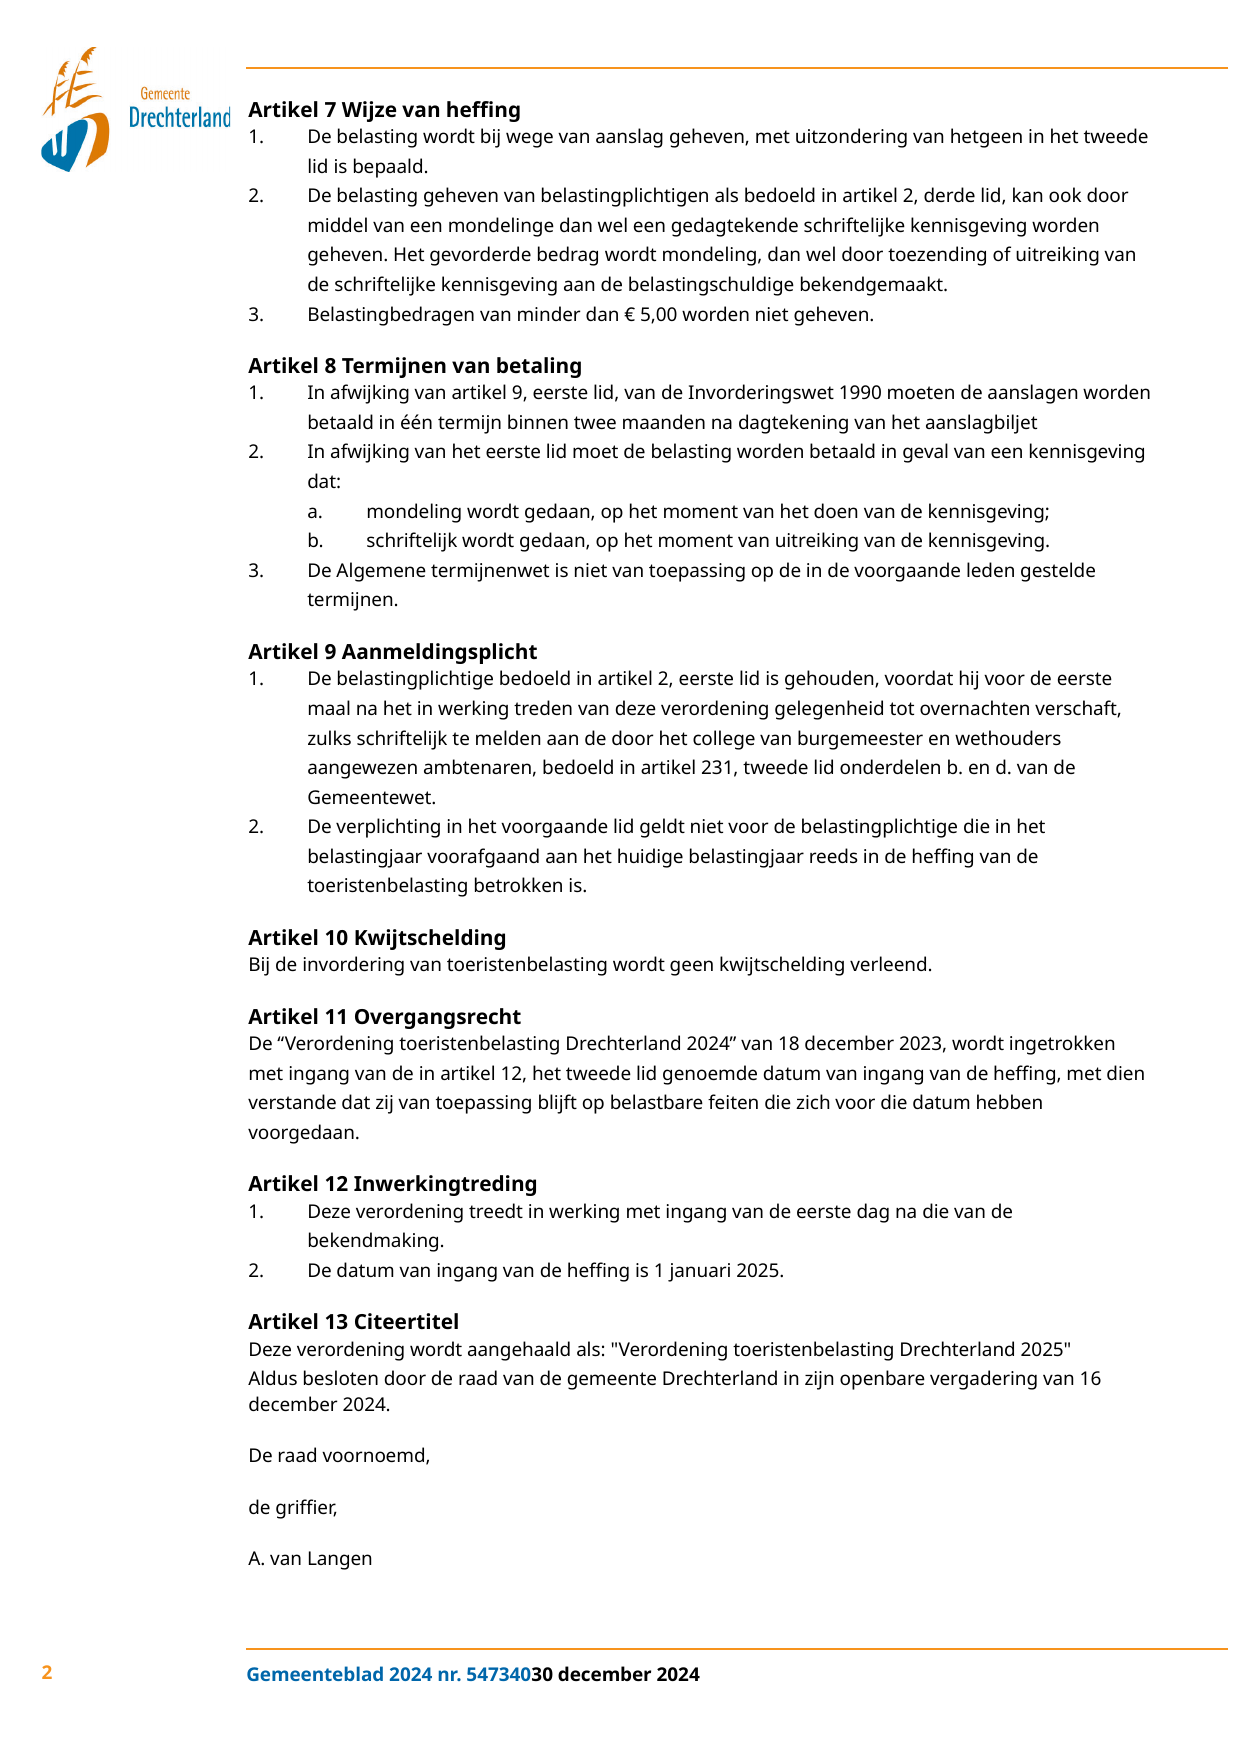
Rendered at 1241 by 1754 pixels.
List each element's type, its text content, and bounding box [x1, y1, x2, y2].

list mondeling wordt gedaan, op het moment van het doen van de kennisgeving; [307, 498, 1152, 524]
text Artikel 12 Inwerkingtreding [248, 1169, 1152, 1198]
list De datum van ingang van de heffing is 1 januari 2025. [248, 1257, 1152, 1283]
text Bij de invordering van toeristenbelasting wordt geen kwijtschelding verleend. [248, 951, 1152, 977]
text Deze verordening wordt aangehaald als: "Verordening toeristenbelasting Drechterland 2025" [248, 1336, 1152, 1362]
text Artikel 11 Overgangsrecht [248, 1002, 1152, 1030]
list De belasting wordt bij wege van aanslag geheven, met uitzondering van hetgeen in het tweede lid is bepaald. [248, 123, 1152, 178]
text De raad voornoemd, [248, 1443, 1152, 1468]
text de griffier, [248, 1494, 1152, 1520]
list schriftelijk wordt gedaan, op het moment van uitreiking van de kennisgeving. [307, 527, 1152, 553]
picture [226, 115, 231, 124]
text Artikel 8 Termijnen van betaling [248, 351, 1152, 379]
text Aldus besloten door de raad van de gemeente Drechterland in zijn openbare vergadering van 16 december 2024. [248, 1366, 1152, 1417]
text Artikel 9 Aanmeldingsplicht [248, 637, 1152, 666]
list De belasting geheven van belastingplichtigen als bedoeld in artikel 2, derde lid, kan ook door middel van een mondelinge dan wel een gedagtekende schriftelijke kennisgeving worden geheven. Het gevorderde bedrag wordt mondeling, dan wel door toezending of uitreiking van de schriftelijke kennisgeving aan de belastingschuldige bekendgemaakt. [248, 182, 1152, 297]
text Artikel 10 Kwijtschelding [248, 923, 1152, 951]
picture [41, 158, 64, 172]
text A. van Langen [248, 1546, 1152, 1571]
list De belastingplichtige bedoeld in artikel 2, eerste lid is gehouden, voordat hij voor de eerste maal na het in werking treden van deze verordening gelegenheid tot overnachten verschaft, zulks schriftelijk te melden aan de door het college van burgemeester en wethouders aangewezen ambtenaren, bedoeld in artikel 231, tweede lid onderdelen b. en d. van de Gemeentewet. [248, 666, 1152, 809]
text De “Verordening toeristenbelasting Drechterland 2024” van 18 december 2023, wordt ingetrokken met ingang van de in artikel 12, het tweede lid genoemde datum van ingang van de heffing, met dien verstande dat zij van toepassing blijft op belastbare feiten die zich voor die datum hebben voorgedaan. [248, 1030, 1152, 1145]
list Belastingbedragen van minder dan € 5,00 worden niet geheven. [248, 301, 1152, 326]
list De verplichting in het voorgaande lid geldt niet voor de belastingplichtige die in het belastingjaar voorafgaand aan het huidige belastingjaar reeds in de heffing van de toeristenbelasting betrokken is. [248, 813, 1152, 898]
text Artikel 7 Wijze van heffing [248, 95, 1152, 123]
list In afwijking van artikel 9, eerste lid, van de Invorderingswet 1990 moeten de aanslagen worden betaald in één termijn binnen twee maanden na dagtekening van het aanslagbiljet [248, 379, 1152, 435]
list Deze verordening treedt in werking met ingang van de eerste dag na die van de bekendmaking. [248, 1198, 1152, 1253]
list In afwijking van het eerste lid moet de belasting worden betaald in geval van een kennisgeving dat: [248, 439, 1152, 494]
picture [41, 47, 231, 172]
list De Algemene termijnenwet is niet van toepassing op de in de voorgaande leden gestelde termijnen. [248, 557, 1152, 612]
text Artikel 13 Citeertitel [248, 1307, 1152, 1336]
